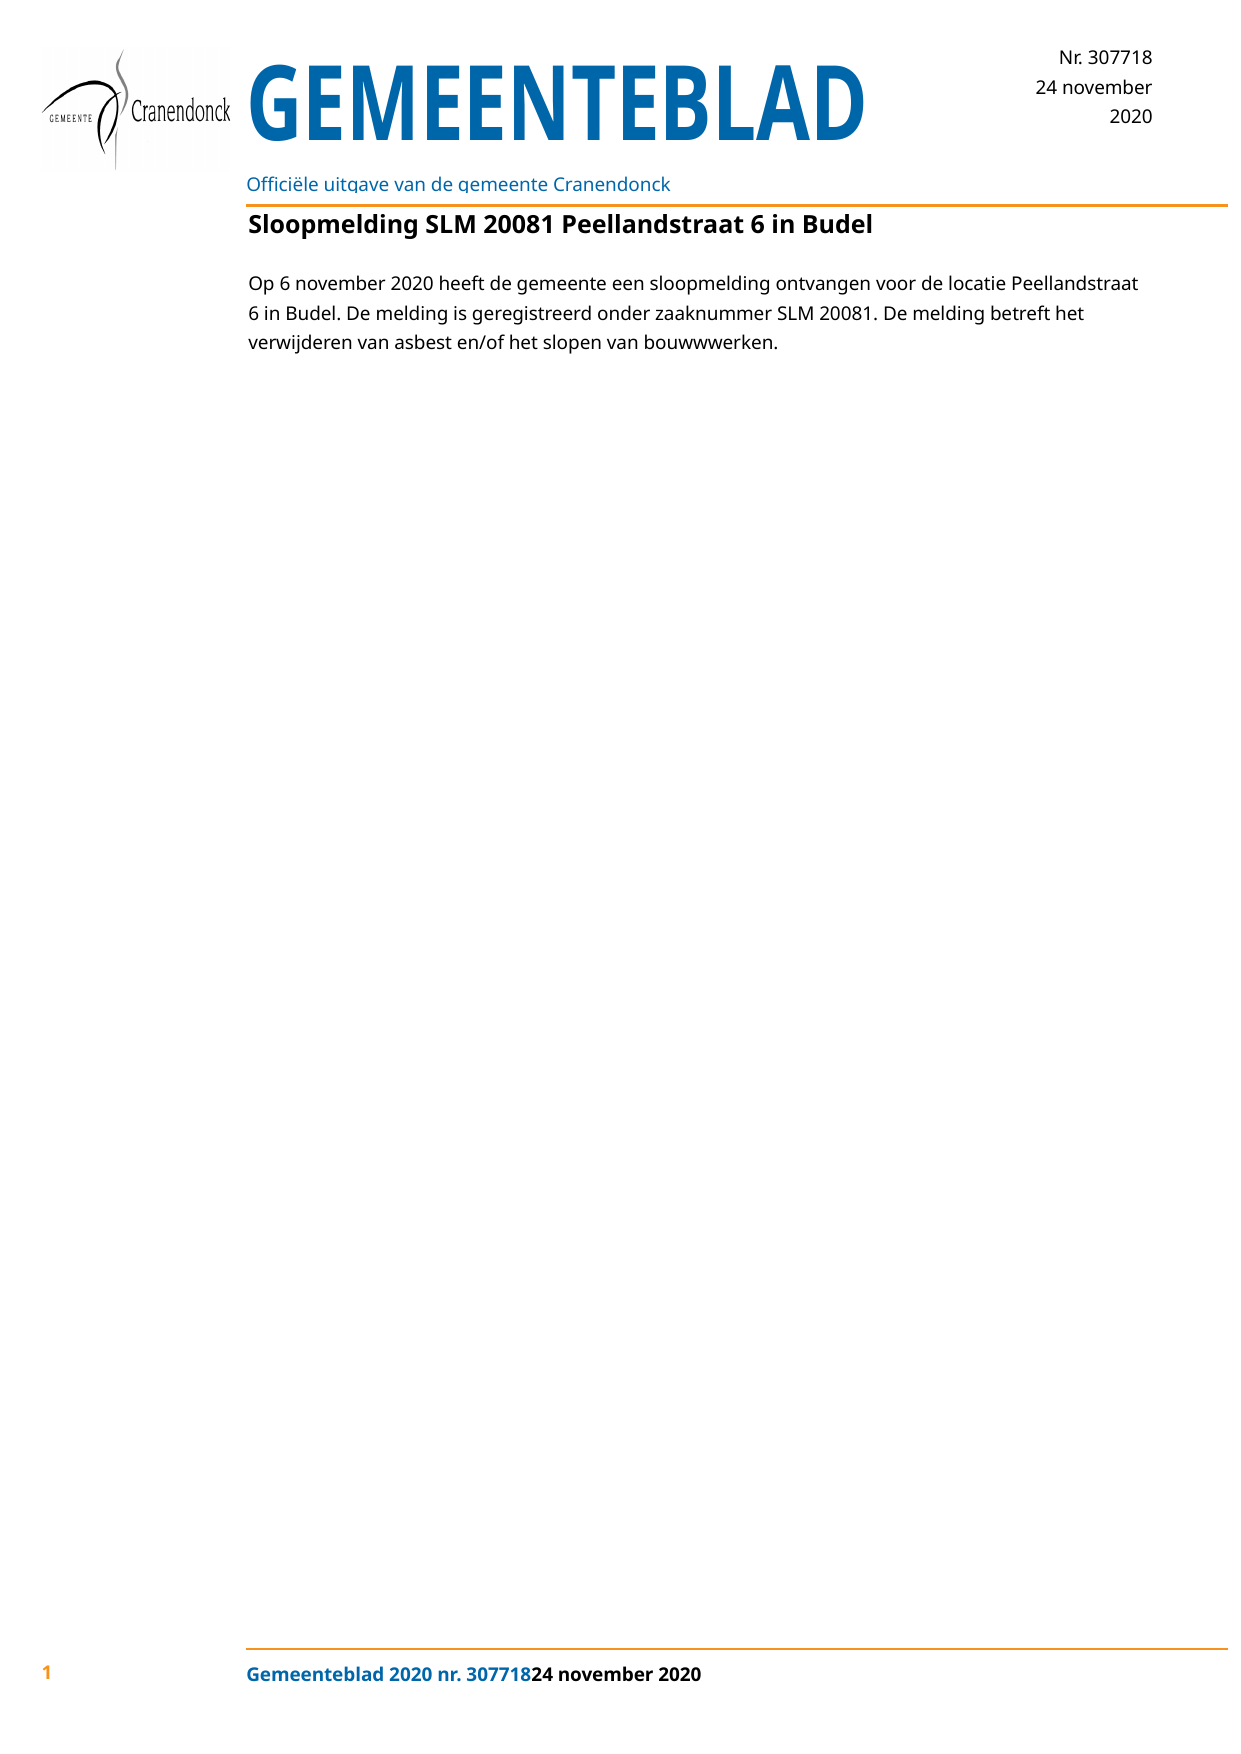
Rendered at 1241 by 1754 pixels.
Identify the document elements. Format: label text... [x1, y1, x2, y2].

picture [41, 47, 231, 172]
text Op 6 november 2020 heeft de gemeente een sloopmelding ontvangen voor de locatie Peellandstraat 6 in Budel. De melding is geregistreerd onder zaaknummer SLM 20081. De melding betreft het verwijderen van asbest en/of het slopen van bouwwwerken. [248, 270, 1152, 355]
text Sloopmelding SLM 20081 Peellandstraat 6 in Budel [248, 207, 1152, 241]
